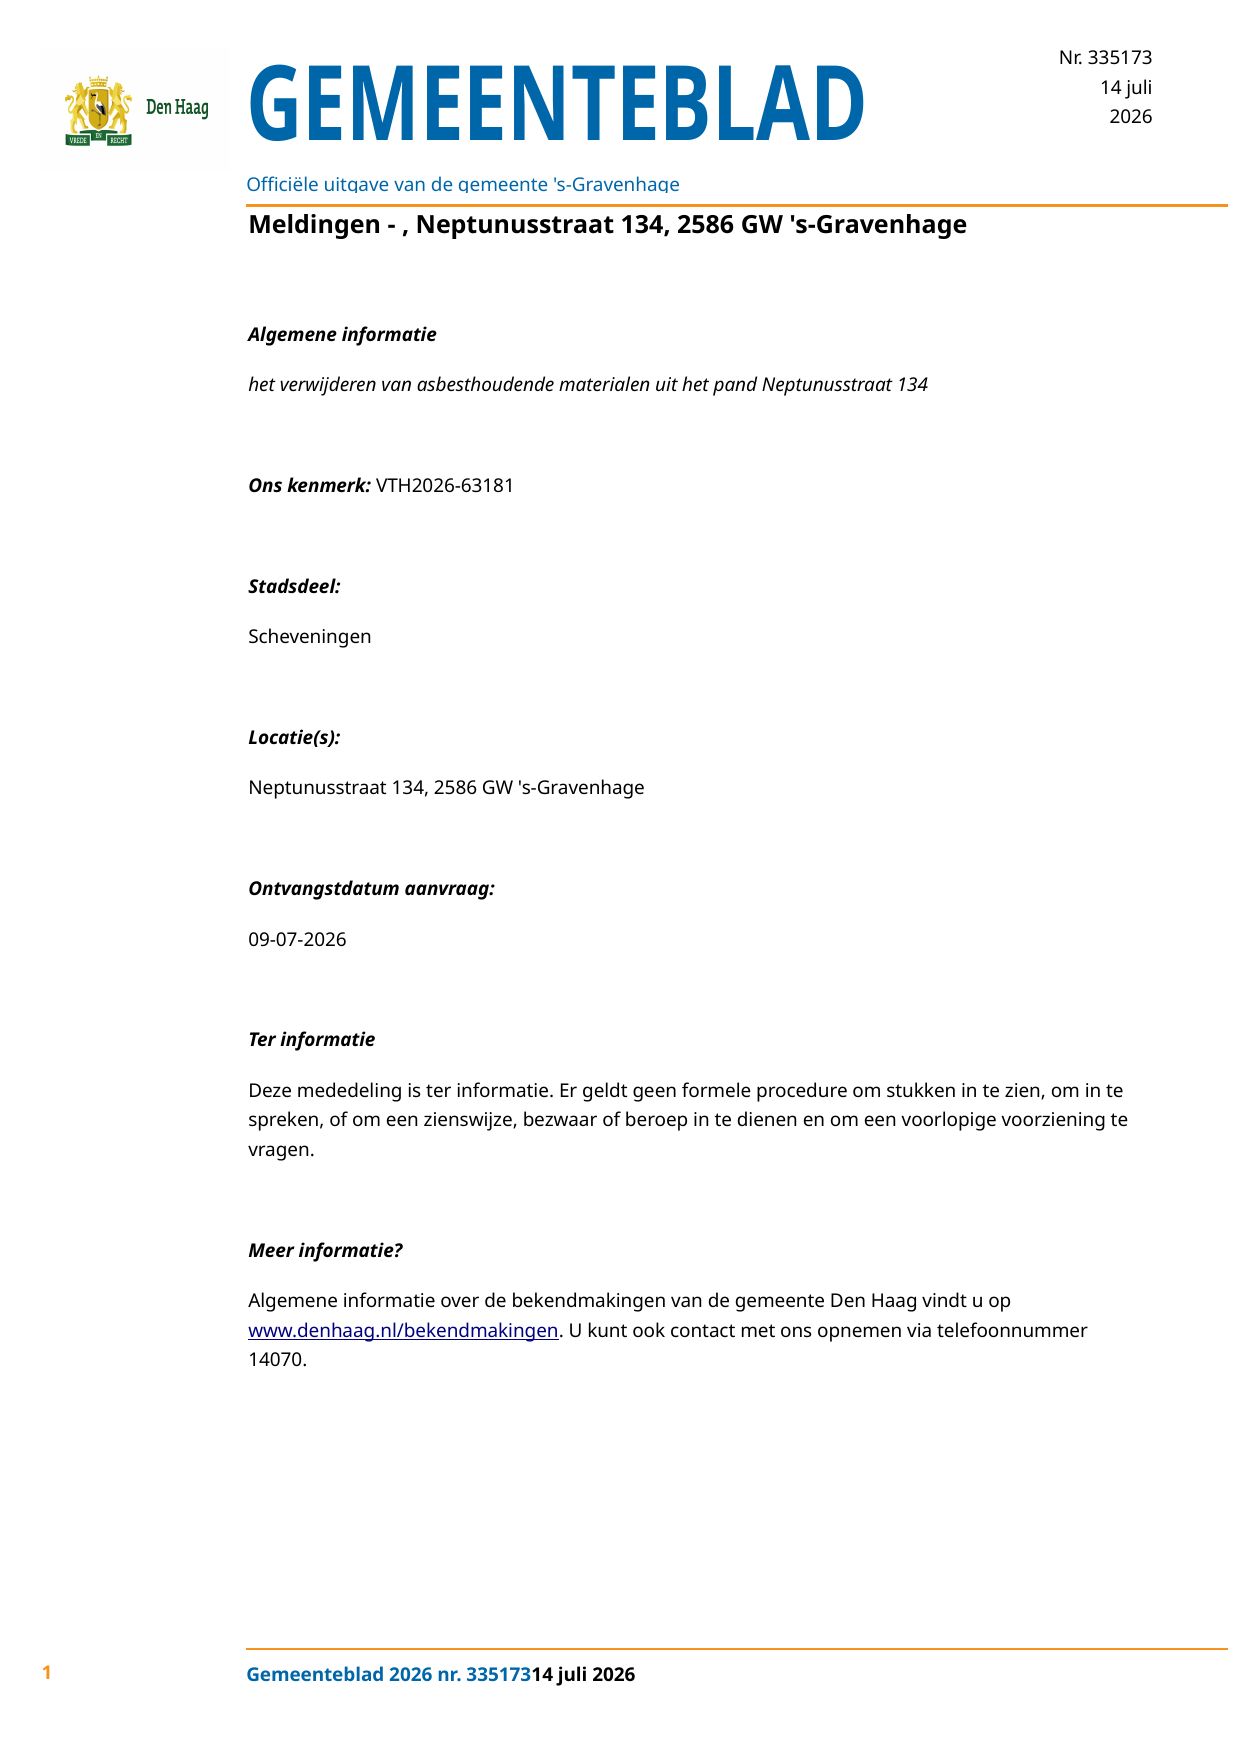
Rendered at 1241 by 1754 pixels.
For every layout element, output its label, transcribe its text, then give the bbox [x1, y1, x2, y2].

text Stadsdeel: [248, 573, 1152, 598]
text Locatie(s): [248, 724, 1152, 750]
text Meldingen - , Neptunusstraat 134, 2586 GW 's-Gravenhage [248, 207, 1152, 241]
text 09-07-2026 [248, 926, 1152, 951]
text Deze mededeling is ter informatie. Er geldt geen formele procedure om stukken in te zien, om in te spreken, of om een zienswijze, bezwaar of beroep in te dienen en om een voorlopige voorziening te vragen. [248, 1077, 1152, 1162]
text Meer informatie? [248, 1237, 1152, 1263]
text Algemene informatie over de bekendmakingen van de gemeente Den Haag vindt u op www.denhaag.nl/bekendmakingen. U kunt ook contact met ons opnemen via telefoonnummer 14070. [248, 1287, 1152, 1372]
text Scheveningen [248, 623, 1152, 649]
text Ontvangstdatum aanvraag: [248, 875, 1152, 901]
picture [41, 47, 231, 172]
text Ons kenmerk: VTH2026-63181 [248, 472, 1152, 498]
text Ter informatie [248, 1027, 1152, 1052]
text Algemene informatie [248, 321, 1152, 346]
text Neptunusstraat 134, 2586 GW 's-Gravenhage [248, 774, 1152, 800]
text het verwijderen van asbesthoudende materialen uit het pand Neptunusstraat 134 [248, 371, 1152, 397]
